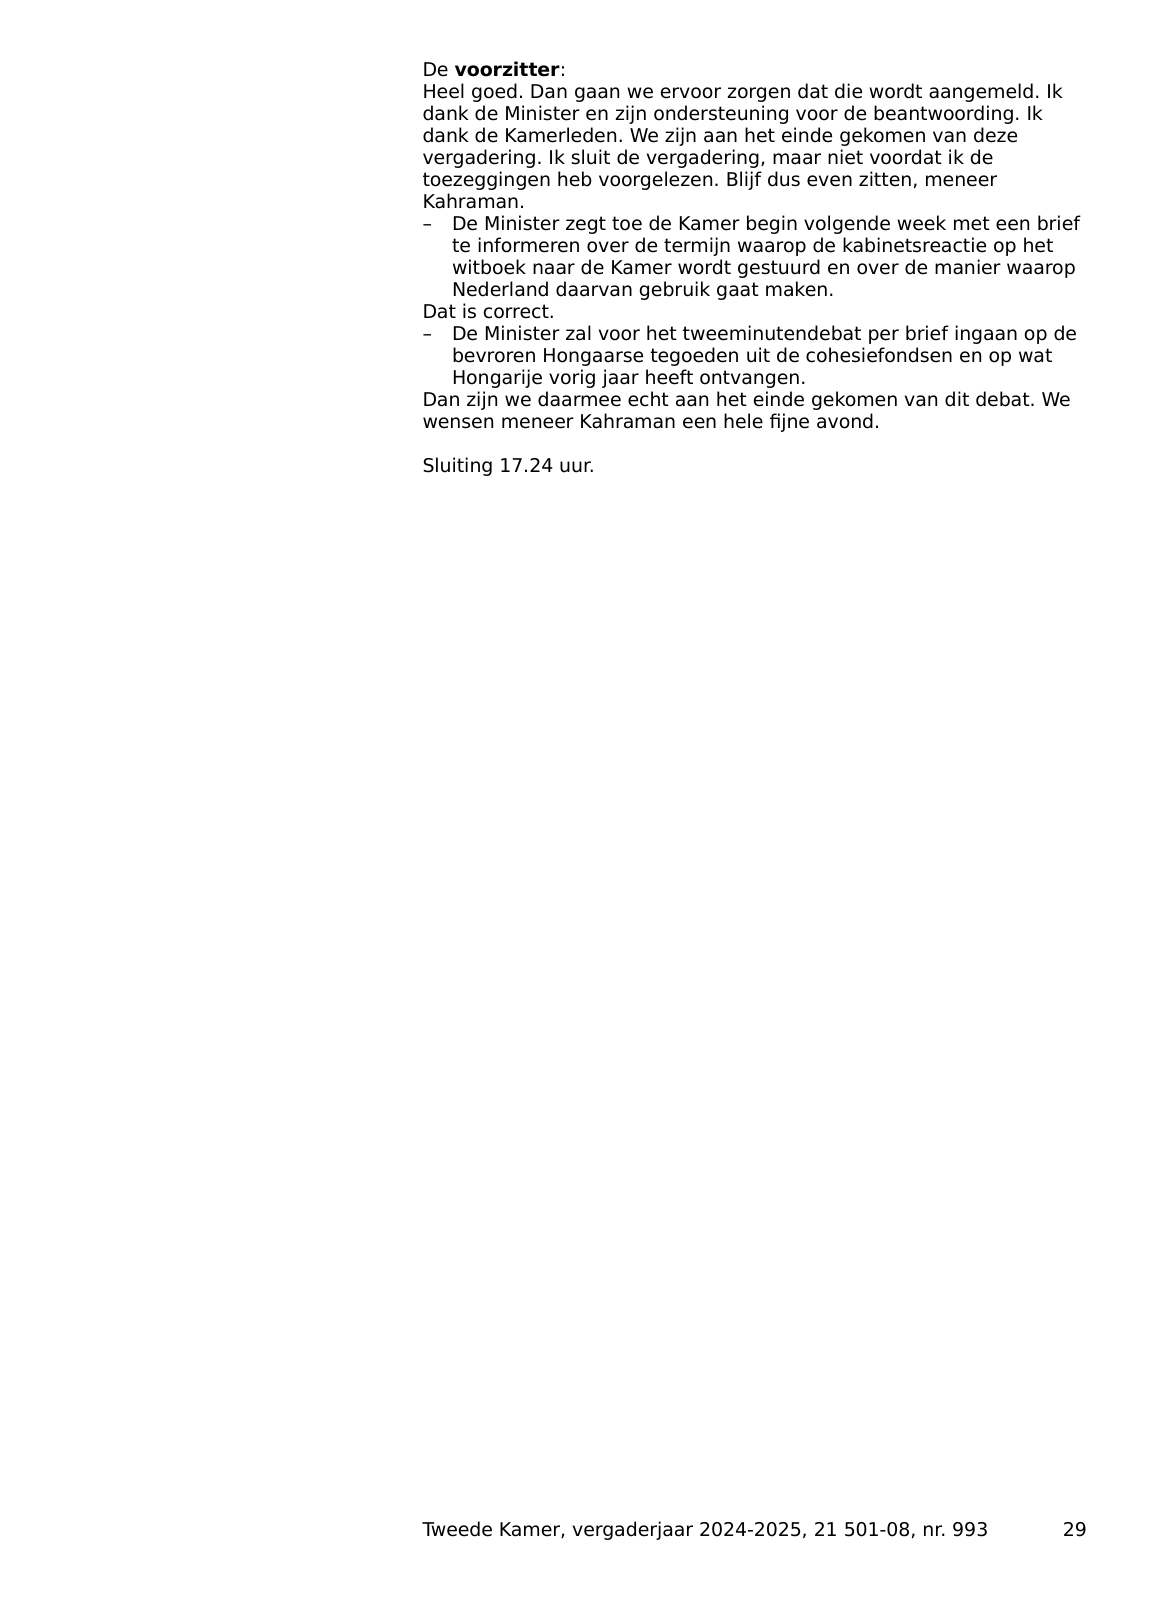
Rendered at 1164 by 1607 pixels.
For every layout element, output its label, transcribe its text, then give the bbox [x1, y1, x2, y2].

text Dat is correct. [422, 301, 1087, 323]
text Dan zijn we daarmee echt aan het einde gekomen van dit debat. We wensen meneer Kahraman een hele fijne avond. [422, 389, 1087, 433]
text – De Minister zegt toe de Kamer begin volgende week met een brief te informeren over de termijn waarop de kabinetsreactie op het witboek naar de Kamer wordt gestuurd en over de manier waarop Nederland daarvan gebruik gaat maken. [422, 213, 1087, 301]
text De voorzitter: [422, 59, 1087, 81]
text – De Minister zal voor het tweeminutendebat per brief ingaan op de bevroren Hongaarse tegoeden uit de cohesiefondsen en op wat Hongarije vorig jaar heeft ontvangen. [422, 323, 1087, 389]
text Sluiting 17.24 uur. [422, 455, 1087, 477]
text Heel goed. Dan gaan we ervoor zorgen dat die wordt aangemeld. Ik dank de Minister en zijn ondersteuning voor de beantwoording. Ik dank de Kamerleden. We zijn aan het einde gekomen van deze vergadering. Ik sluit de vergadering, maar niet voordat ik de toezeggingen heb voorgelezen. Blijf dus even zitten, meneer Kahraman. [422, 81, 1087, 213]
